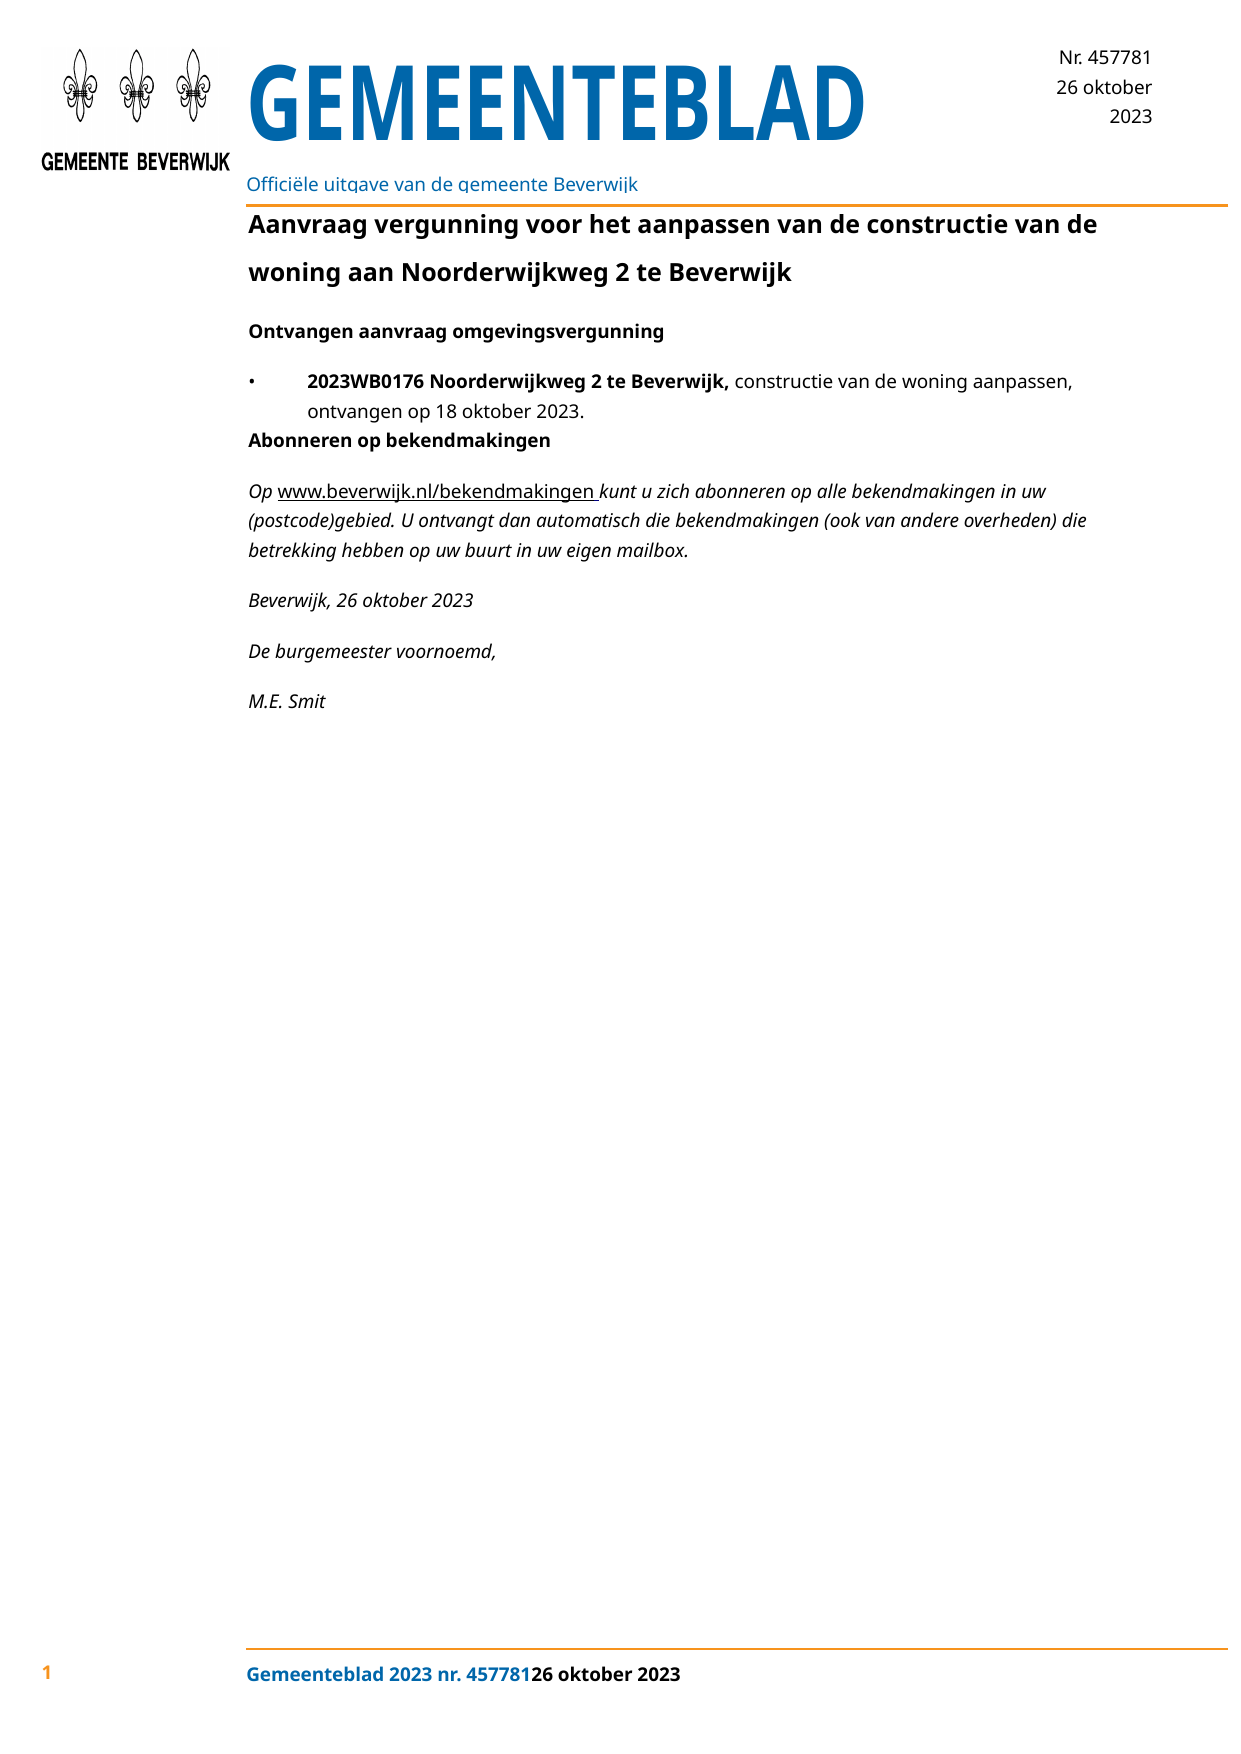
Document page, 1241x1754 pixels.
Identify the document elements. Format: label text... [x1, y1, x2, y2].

text De burgemeester voornoemd, [248, 638, 1152, 664]
text Beverwijk, 26 oktober 2023 [248, 587, 1152, 613]
text Op www.beverwijk.nl/bekendmakingen kunt u zich abonneren op alle bekendmakingen in uw (postcode)gebied. U ontvangt dan automatisch die bekendmakingen (ook van andere overheden) die betrekking hebben op uw buurt in uw eigen mailbox. [248, 478, 1152, 563]
picture [41, 47, 231, 172]
text Abonneren op bekendmakingen [248, 427, 1152, 453]
text M.E. Smit [248, 688, 1152, 714]
list 2023WB0176 Noorderwijkweg 2 te Beverwijk, constructie van de woning aanpassen, ontvangen op 18 oktober 2023. [248, 368, 1152, 424]
text Ontvangen aanvraag omgevingsvergunning [248, 318, 1152, 344]
text Aanvraag vergunning voor het aanpassen van de constructie van de woning aan Noorderwijkweg 2 te Beverwijk [248, 207, 1152, 288]
